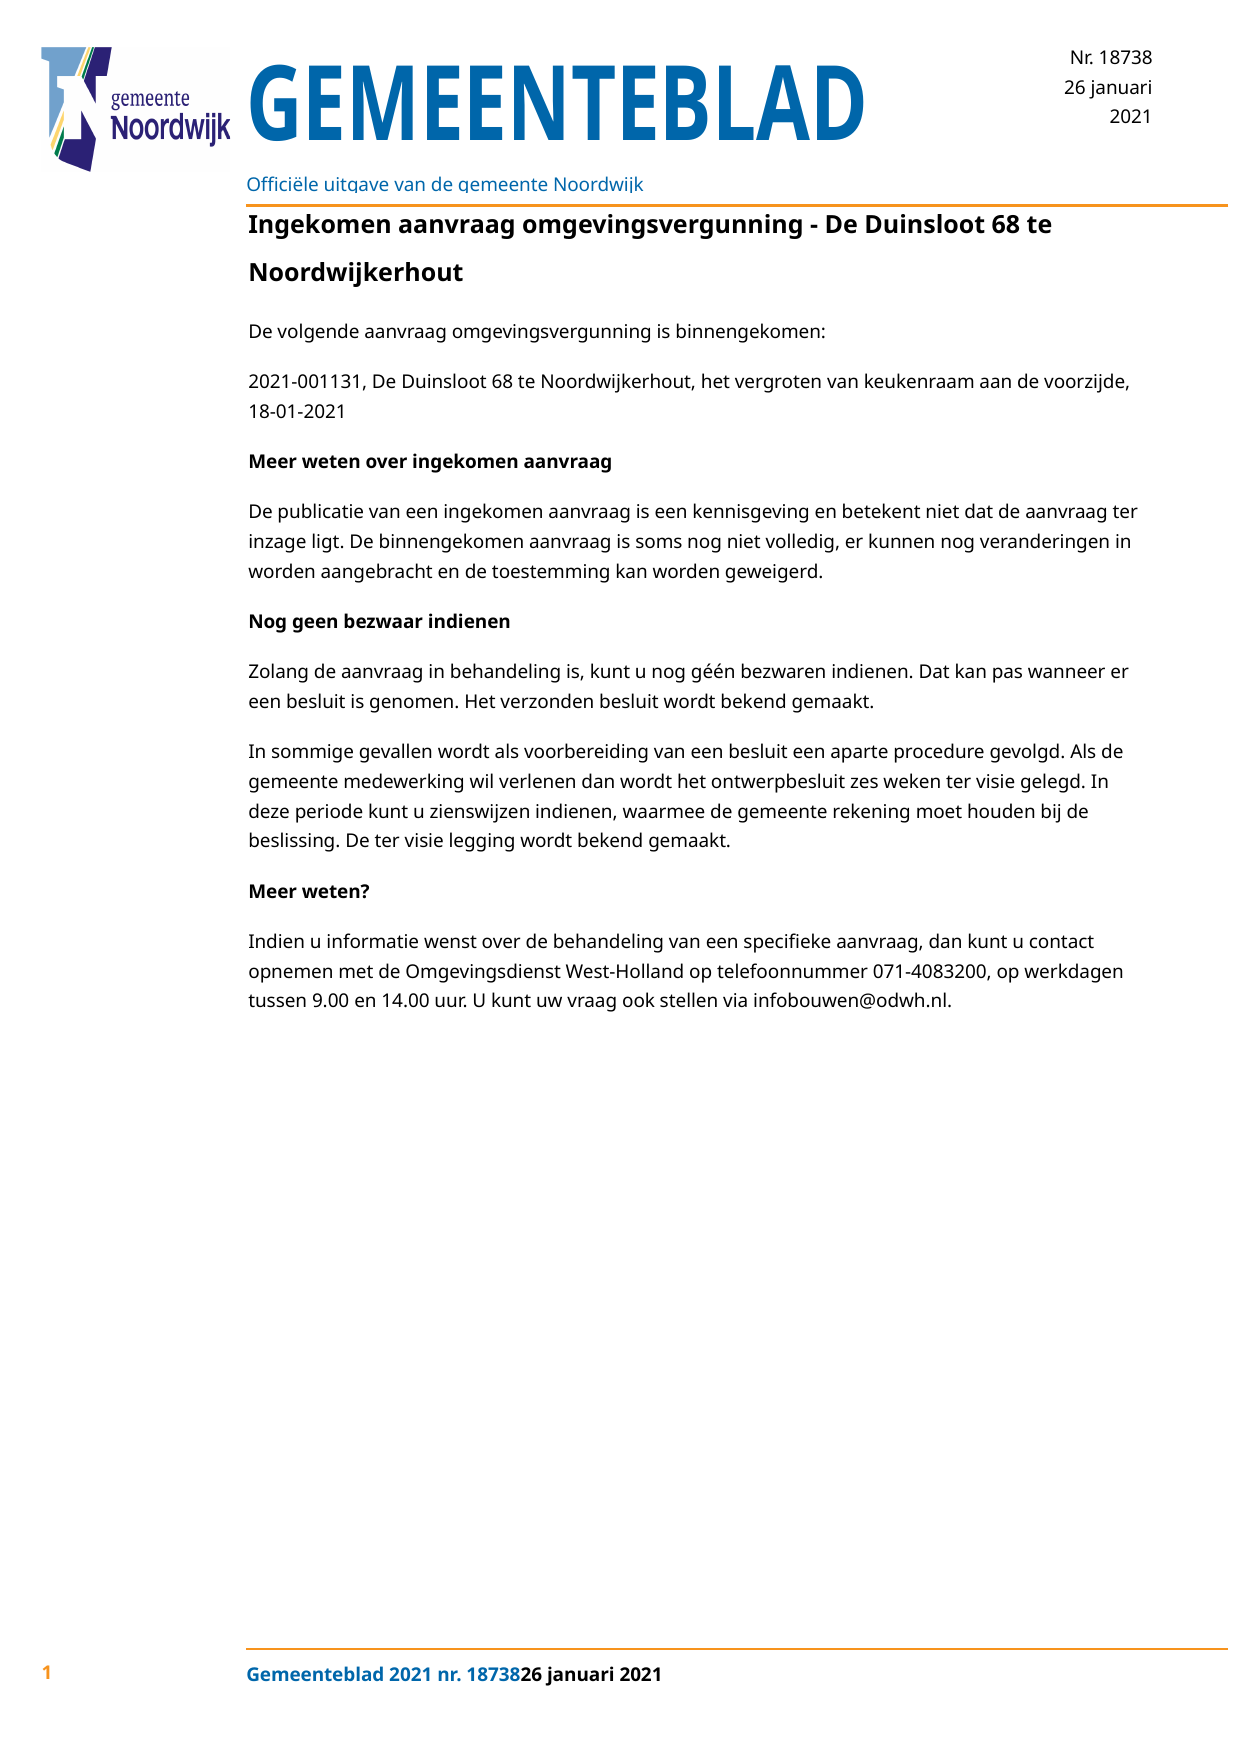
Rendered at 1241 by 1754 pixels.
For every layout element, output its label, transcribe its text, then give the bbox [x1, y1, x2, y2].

picture [41, 47, 231, 172]
text Zolang de aanvraag in behandeling is, kunt u nog géén bezwaren indienen. Dat kan pas wanneer er een besluit is genomen. Het verzonden besluit wordt bekend gemaakt. [248, 659, 1152, 714]
text De publicatie van een ingekomen aanvraag is een kennisgeving en betekent niet dat de aanvraag ter inzage ligt. De binnengekomen aanvraag is soms nog niet volledig, er kunnen nog veranderingen in worden aangebracht en de toestemming kan worden geweigerd. [248, 499, 1152, 584]
text In sommige gevallen wordt als voorbereiding van een besluit een aparte procedure gevolgd. Als de gemeente medewerking wil verlenen dan wordt het ontwerpbesluit zes weken ter visie gelegd. In deze periode kunt u zienswijzen indienen, waarmee de gemeente rekening moet houden bij de beslissing. De ter visie legging wordt bekend gemaakt. [248, 739, 1152, 853]
text Nog geen bezwaar indienen [248, 608, 1152, 634]
text Meer weten over ingekomen aanvraag [248, 448, 1152, 474]
text De volgende aanvraag omgevingsvergunning is binnengekomen: [248, 318, 1152, 344]
text Indien u informatie wenst over de behandeling van een specifieke aanvraag, dan kunt u contact opnemen met de Omgevingsdienst West-Holland op telefoonnummer 071-4083200, op werkdagen tussen 9.00 en 14.00 uur. U kunt uw vraag ook stellen via infobouwen@odwh.nl. [248, 928, 1152, 1013]
text Ingekomen aanvraag omgevingsvergunning - De Duinsloot 68 te Noordwijkerhout [248, 207, 1152, 288]
text 2021-001131, De Duinsloot 68 te Noordwijkerhout, het vergroten van keukenraam aan de voorzijde, 18-01-2021 [248, 368, 1152, 424]
text Meer weten? [248, 878, 1152, 904]
